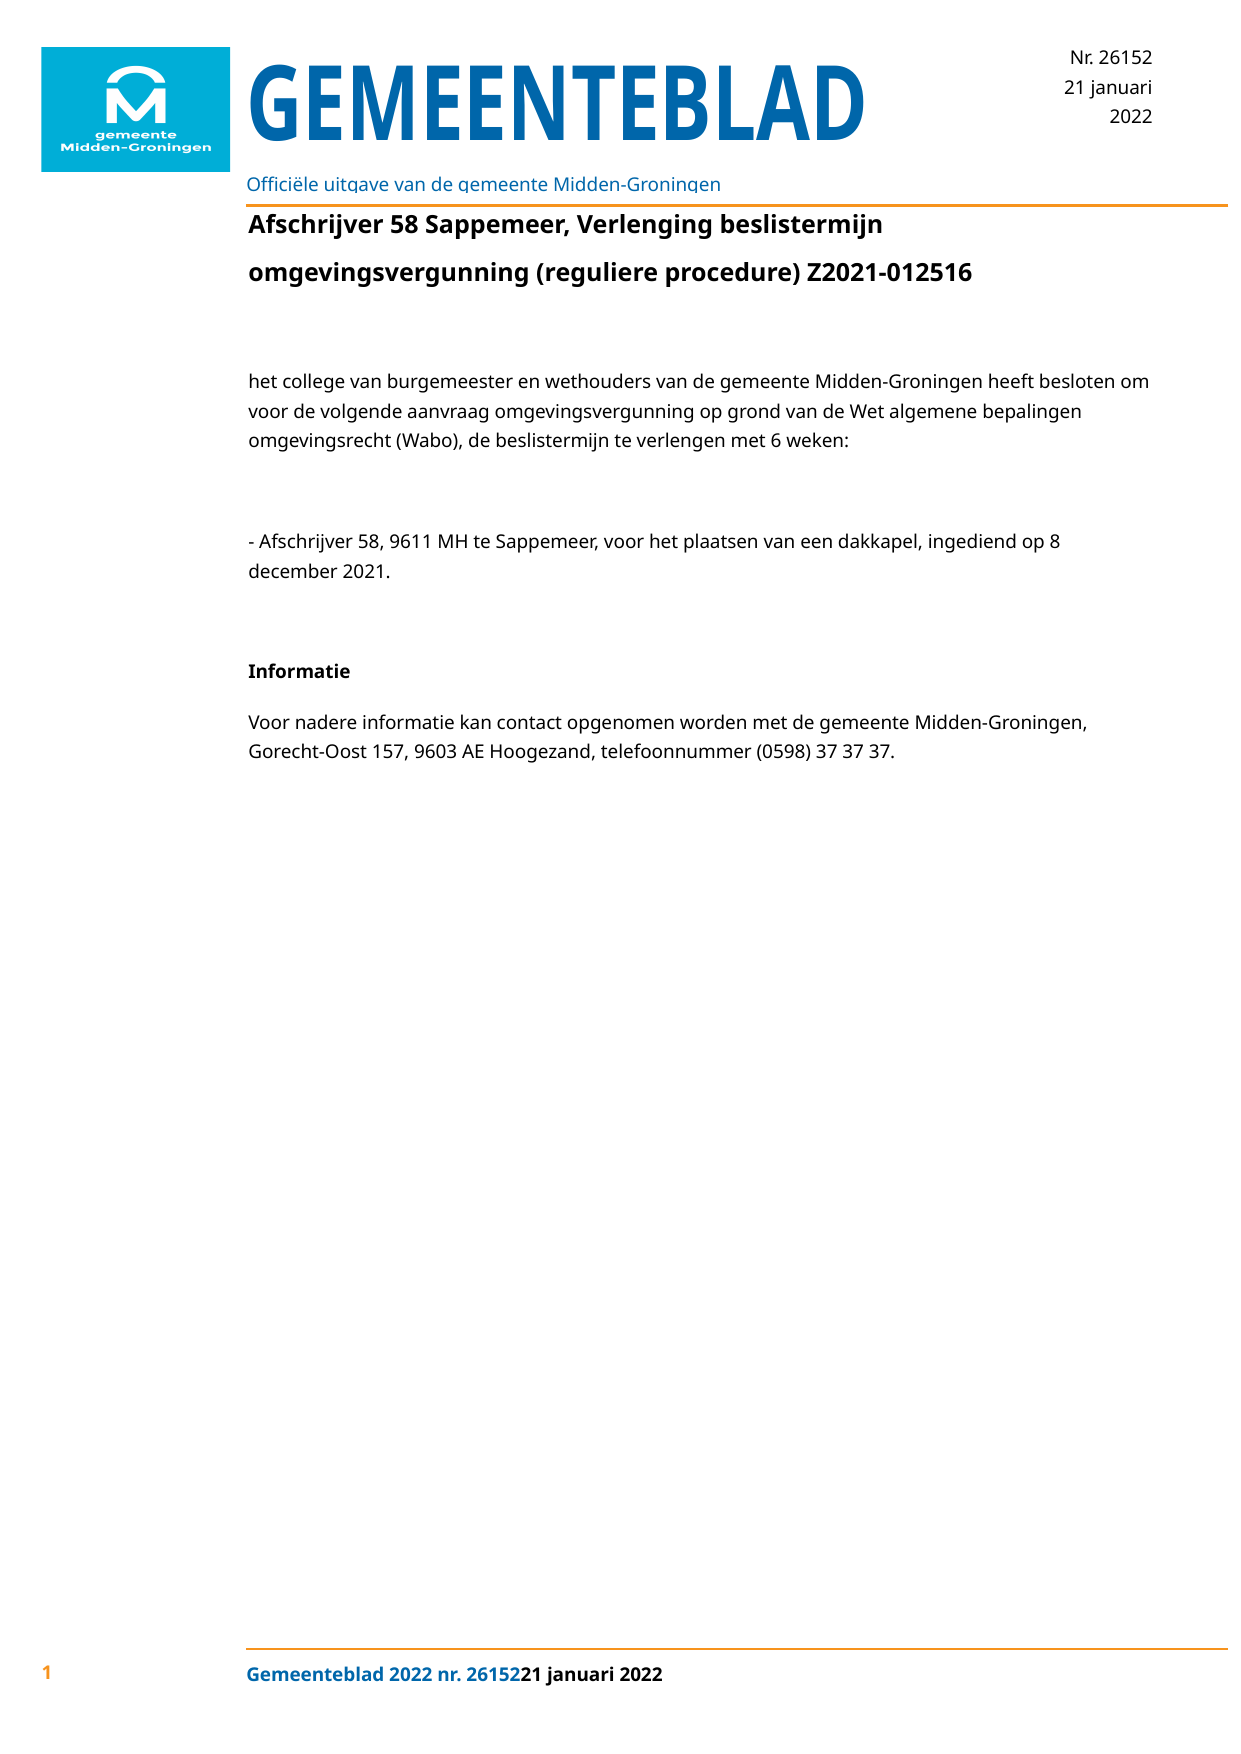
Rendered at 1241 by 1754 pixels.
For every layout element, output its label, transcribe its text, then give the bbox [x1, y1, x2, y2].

text Afschrijver 58 Sappemeer, Verlenging beslistermijn omgevingsvergunning (reguliere procedure) Z2021-012516 [248, 207, 1152, 288]
text - Afschrijver 58, 9611 MH te Sappemeer, voor het plaatsen van een dakkapel, ingediend op 8 december 2021. [248, 528, 1152, 584]
text het college van burgemeester en wethouders van de gemeente Midden-Groningen heeft besloten om voor de volgende aanvraag omgevingsvergunning op grond van de Wet algemene bepalingen omgevingsrecht (Wabo), de beslistermijn te verlengen met 6 weken: [248, 368, 1152, 453]
picture [184, 146, 190, 153]
text Informatie [248, 659, 1152, 684]
picture [107, 89, 165, 122]
picture [108, 66, 164, 82]
text Voor nadere informatie kan contact opgenomen worden met de gemeente Midden-Groningen, Gorecht-Oost 157, 9603 AE Hoogezand, telefoonnummer (0598) 37 37 37. [248, 709, 1152, 764]
